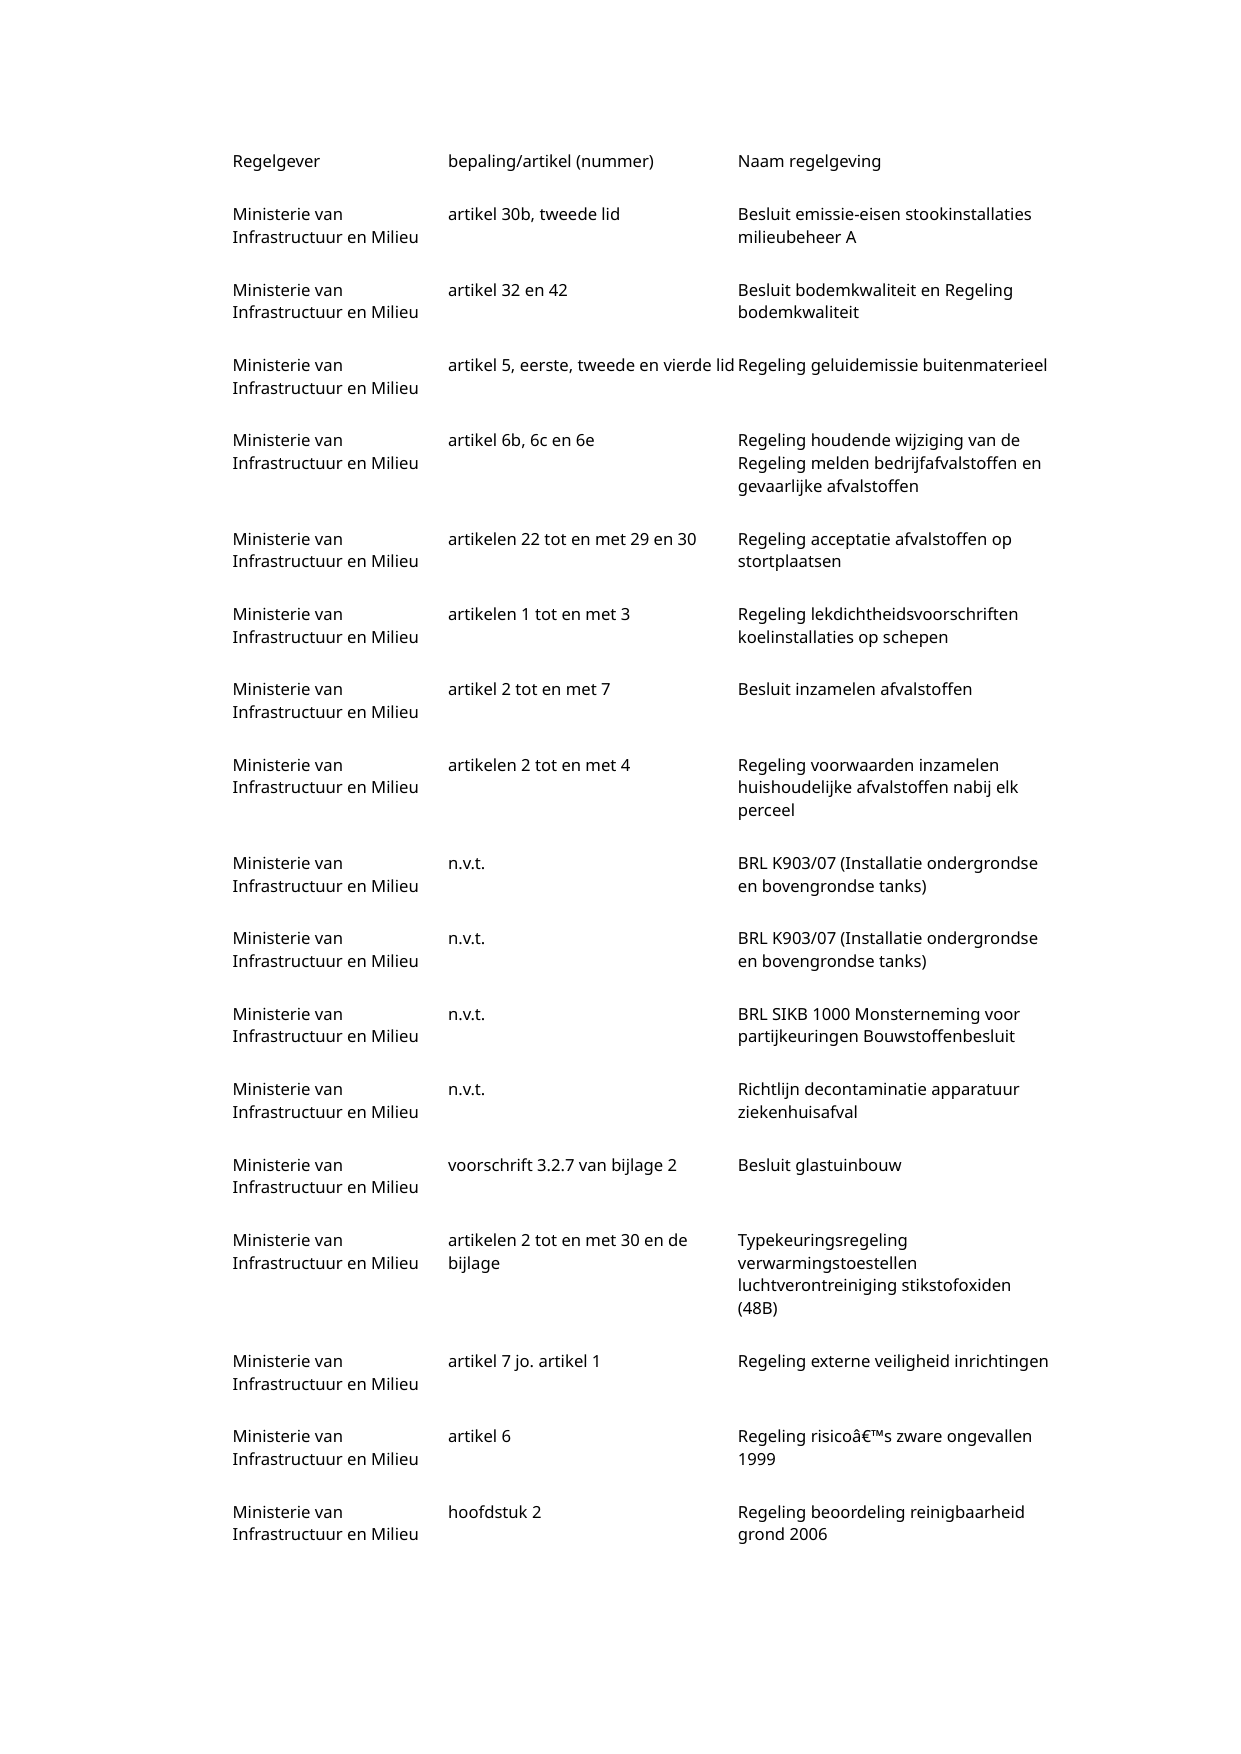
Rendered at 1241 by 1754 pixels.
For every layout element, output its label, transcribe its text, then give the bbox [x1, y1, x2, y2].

table_cell Ministerie van Infrastructuur en Milieu [233, 527, 448, 602]
table_cell Besluit glastuinbouw [738, 1153, 1053, 1228]
table_cell n.v.t. [448, 1002, 738, 1078]
table_cell n.v.t. [448, 851, 738, 927]
table_cell Ministerie van Infrastructuur en Milieu [233, 1425, 448, 1500]
table_cell Ministerie van Infrastructuur en Milieu [233, 1229, 448, 1349]
table_cell artikelen 2 tot en met 4 [448, 753, 738, 851]
table_cell artikel 32 en 42 [448, 278, 738, 353]
table_cell Regeling acceptatie afvalstoffen op stortplaatsen [738, 527, 1053, 602]
table_cell Regeling beoordeling reinigbaarheid grond 2006 [738, 1500, 1053, 1576]
table_cell Regeling geluidemissie buitenmaterieel [738, 354, 1053, 429]
table_cell Typekeuringsregeling verwarmingstoestellen luchtverontreiniging stikstofoxiden (48B) [738, 1229, 1053, 1349]
table_header bepaling/artikel (nummer) [448, 150, 738, 203]
table_cell artikel 6b, 6c en 6e [448, 429, 738, 527]
table_cell Ministerie van Infrastructuur en Milieu [233, 603, 448, 678]
table_cell n.v.t. [448, 1078, 738, 1153]
table_cell Ministerie van Infrastructuur en Milieu [233, 1002, 448, 1078]
table_header Regelgever [233, 150, 448, 203]
table_cell artikel 5, eerste, tweede en vierde lid [448, 354, 738, 429]
table_cell Regeling externe veiligheid inrichtingen [738, 1349, 1053, 1425]
table_cell Ministerie van Infrastructuur en Milieu [233, 1078, 448, 1153]
table_cell artikel 6 [448, 1425, 738, 1500]
table_cell Ministerie van Infrastructuur en Milieu [233, 354, 448, 429]
table_cell artikel 2 tot en met 7 [448, 678, 738, 753]
table_cell BRL K903/07 (Installatie ondergrondse en bovengrondse tanks) [738, 851, 1053, 927]
table_cell artikelen 22 tot en met 29 en 30 [448, 527, 738, 602]
table_cell Regeling risicoâ€™s zware ongevallen 1999 [738, 1425, 1053, 1500]
table_cell artikel 7 jo. artikel 1 [448, 1349, 738, 1425]
table_header Naam regelgeving [738, 150, 1053, 203]
table_cell BRL SIKB 1000 Monsterneming voor partijkeuringen Bouwstoffenbesluit [738, 1002, 1053, 1078]
table_cell Ministerie van Infrastructuur en Milieu [233, 753, 448, 851]
table_cell Regeling houdende wijziging van de Regeling melden bedrijfafvalstoffen en gevaarlijke afvalstoffen [738, 429, 1053, 527]
table_cell artikelen 1 tot en met 3 [448, 603, 738, 678]
table_cell Regeling voorwaarden inzamelen huishoudelijke afvalstoffen nabij elk perceel [738, 753, 1053, 851]
table_cell BRL K903/07 (Installatie ondergrondse en bovengrondse tanks) [738, 927, 1053, 1002]
table_cell Ministerie van Infrastructuur en Milieu [233, 203, 448, 278]
table_cell Ministerie van Infrastructuur en Milieu [233, 1500, 448, 1576]
table_cell Regeling lekdichtheidsvoorschriften koelinstallaties op schepen [738, 603, 1053, 678]
table_cell Ministerie van Infrastructuur en Milieu [233, 927, 448, 1002]
table_cell Ministerie van Infrastructuur en Milieu [233, 678, 448, 753]
table_cell Ministerie van Infrastructuur en Milieu [233, 1349, 448, 1425]
table_cell Ministerie van Infrastructuur en Milieu [233, 429, 448, 527]
table_cell voorschrift 3.2.7 van bijlage 2 [448, 1153, 738, 1228]
table_cell n.v.t. [448, 927, 738, 1002]
table_cell Richtlijn decontaminatie apparatuur ziekenhuisafval [738, 1078, 1053, 1153]
table_cell Ministerie van Infrastructuur en Milieu [233, 1153, 448, 1228]
table_cell Besluit emissie-eisen stookinstallaties milieubeheer A [738, 203, 1053, 278]
table_cell hoofdstuk 2 [448, 1500, 738, 1576]
table_cell artikelen 2 tot en met 30 en de bijlage [448, 1229, 738, 1349]
table_cell Ministerie van Infrastructuur en Milieu [233, 278, 448, 353]
table_cell Besluit bodemkwaliteit en Regeling bodemkwaliteit [738, 278, 1053, 353]
table_cell Ministerie van Infrastructuur en Milieu [233, 851, 448, 927]
table_cell Besluit inzamelen afvalstoffen [738, 678, 1053, 753]
table_cell artikel 30b, tweede lid [448, 203, 738, 278]
